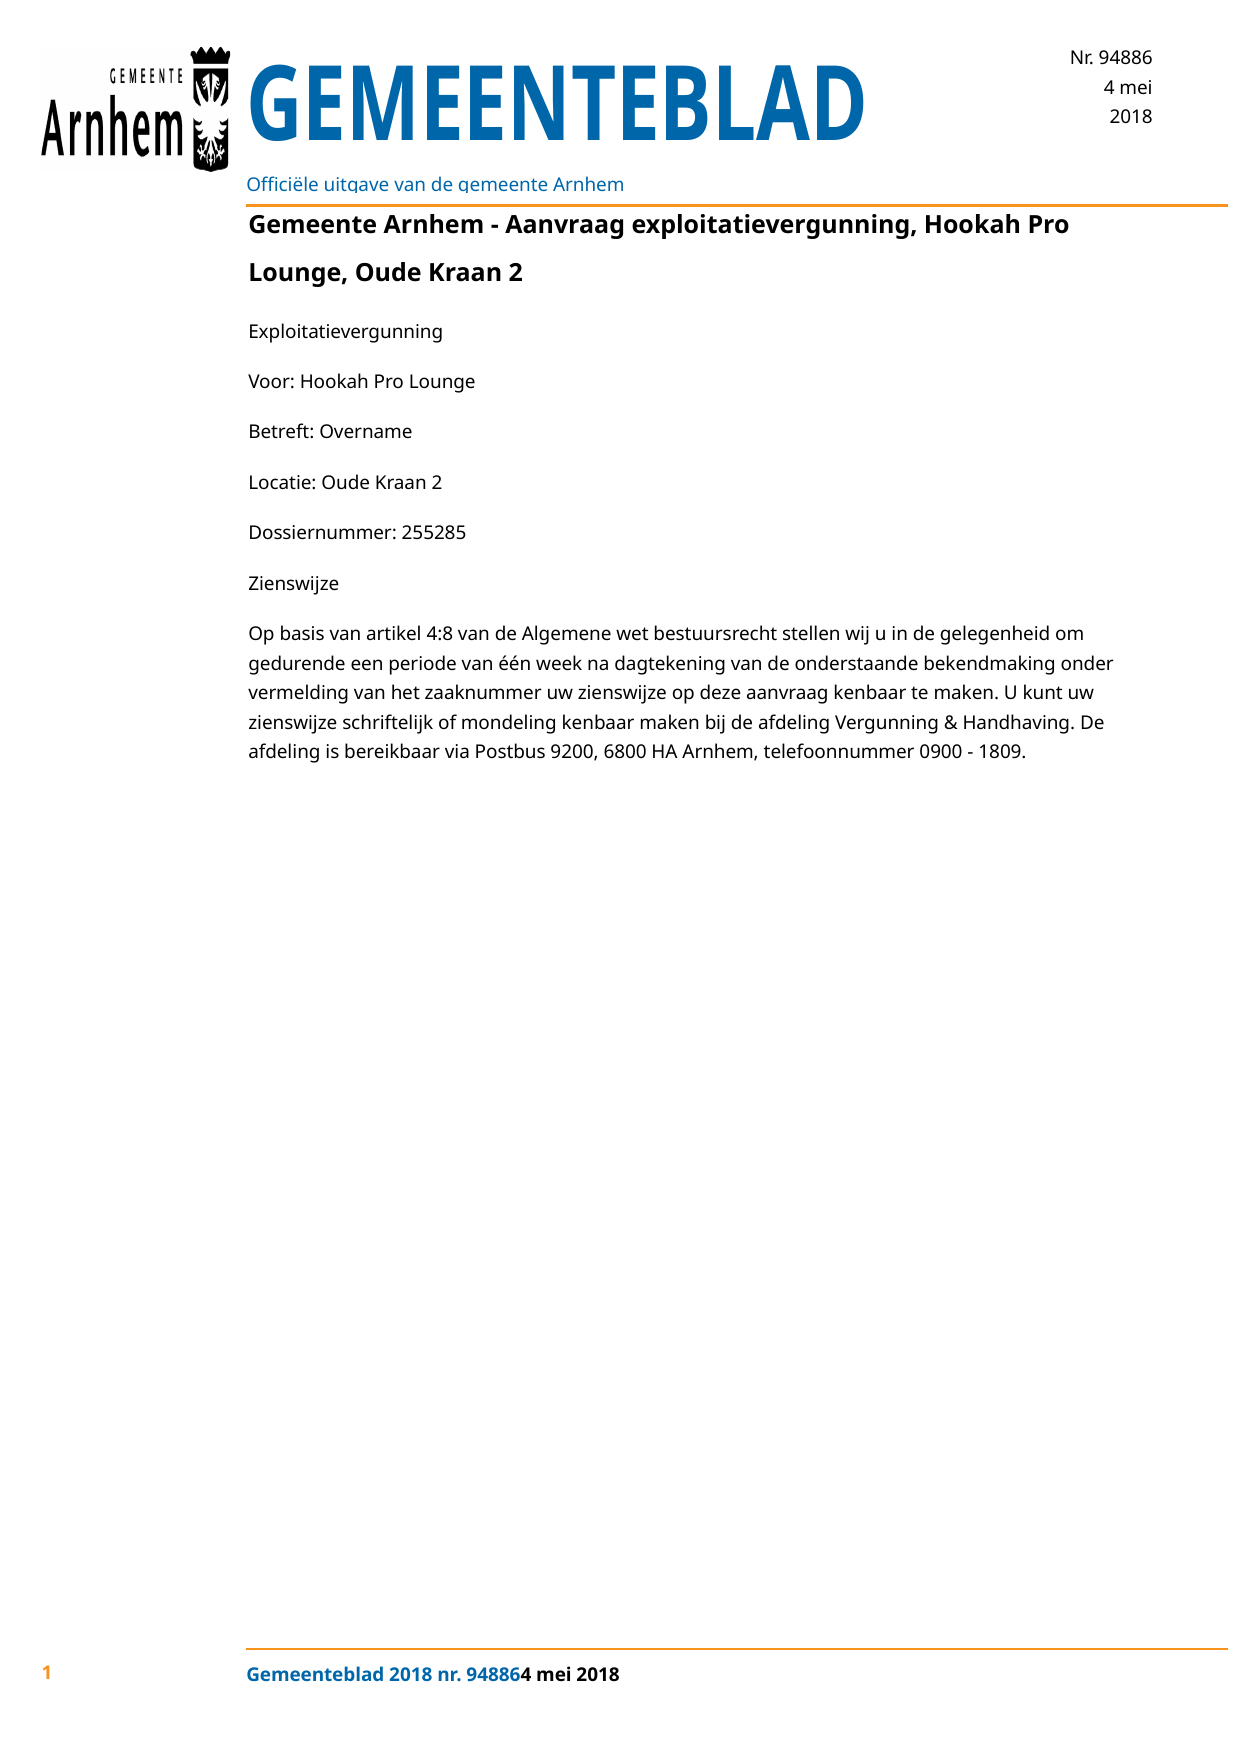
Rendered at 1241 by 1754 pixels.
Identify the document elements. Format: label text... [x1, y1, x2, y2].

text Dossiernummer: 255285 [248, 519, 1152, 545]
text Zienswijze [248, 570, 1152, 596]
text Voor: Hookah Pro Lounge [248, 368, 1152, 394]
text Locatie: Oude Kraan 2 [248, 469, 1152, 495]
text Betreft: Overname [248, 419, 1152, 444]
text Op basis van artikel 4:8 van de Algemene wet bestuursrecht stellen wij u in de gelegenheid om gedurende een periode van één week na dagtekening van de onderstaande bekendmaking onder vermelding van het zaaknummer uw zienswijze op deze aanvraag kenbaar te maken. U kunt uw zienswijze schriftelijk of mondeling kenbaar maken bij de afdeling Vergunning & Handhaving. De afdeling is bereikbaar via Postbus 9200, 6800 HA Arnhem, telefoonnummer 0900 - 1809. [248, 620, 1152, 764]
picture [41, 47, 231, 172]
text Exploitatievergunning [248, 318, 1152, 344]
text Gemeente Arnhem - Aanvraag exploitatievergunning, Hookah Pro Lounge, Oude Kraan 2 [248, 207, 1152, 288]
